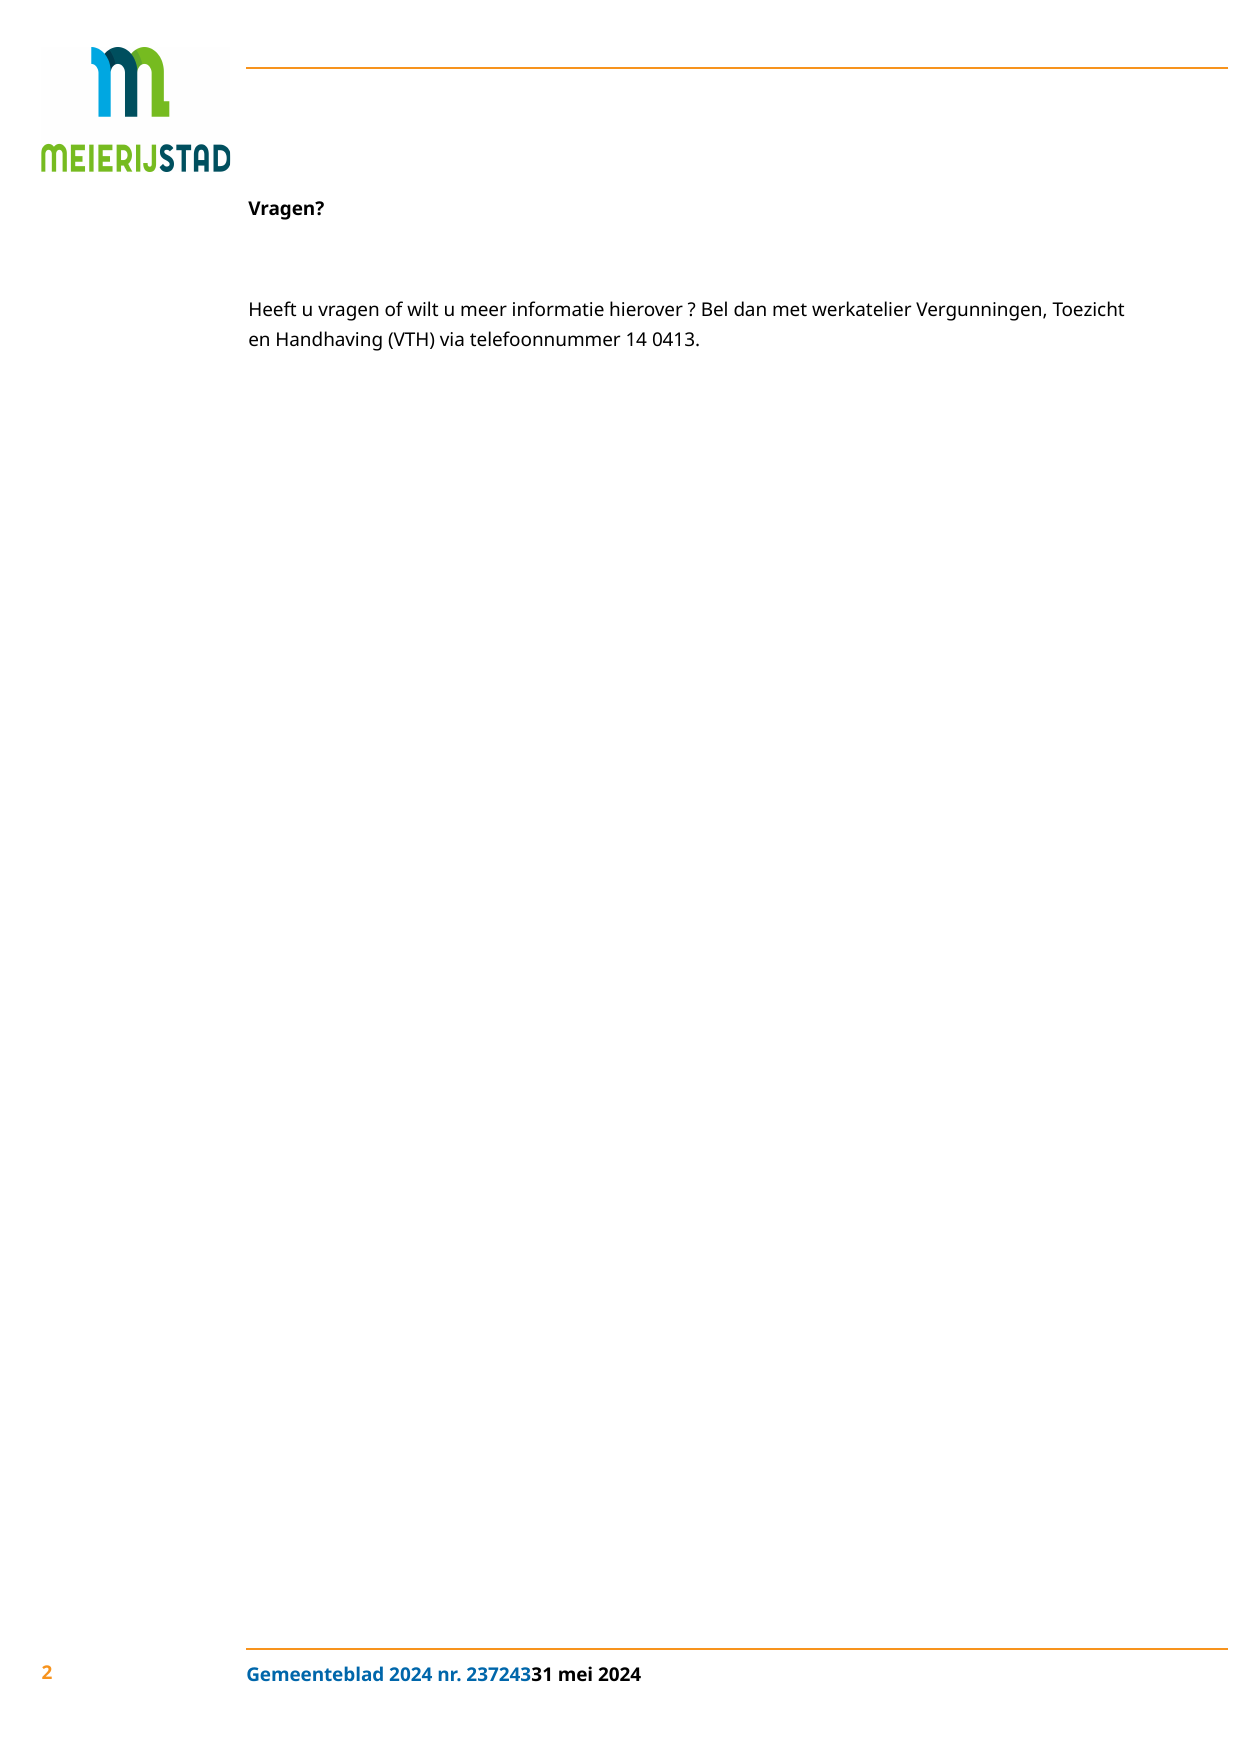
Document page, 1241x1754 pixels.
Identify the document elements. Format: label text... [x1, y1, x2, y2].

text Heeft u vragen of wilt u meer informatie hierover ? Bel dan met werkatelier Vergunningen, Toezicht en Handhaving (VTH) via telefoonnummer 14 0413. [248, 296, 1152, 352]
picture [41, 47, 231, 172]
text Vragen? [248, 196, 1152, 221]
